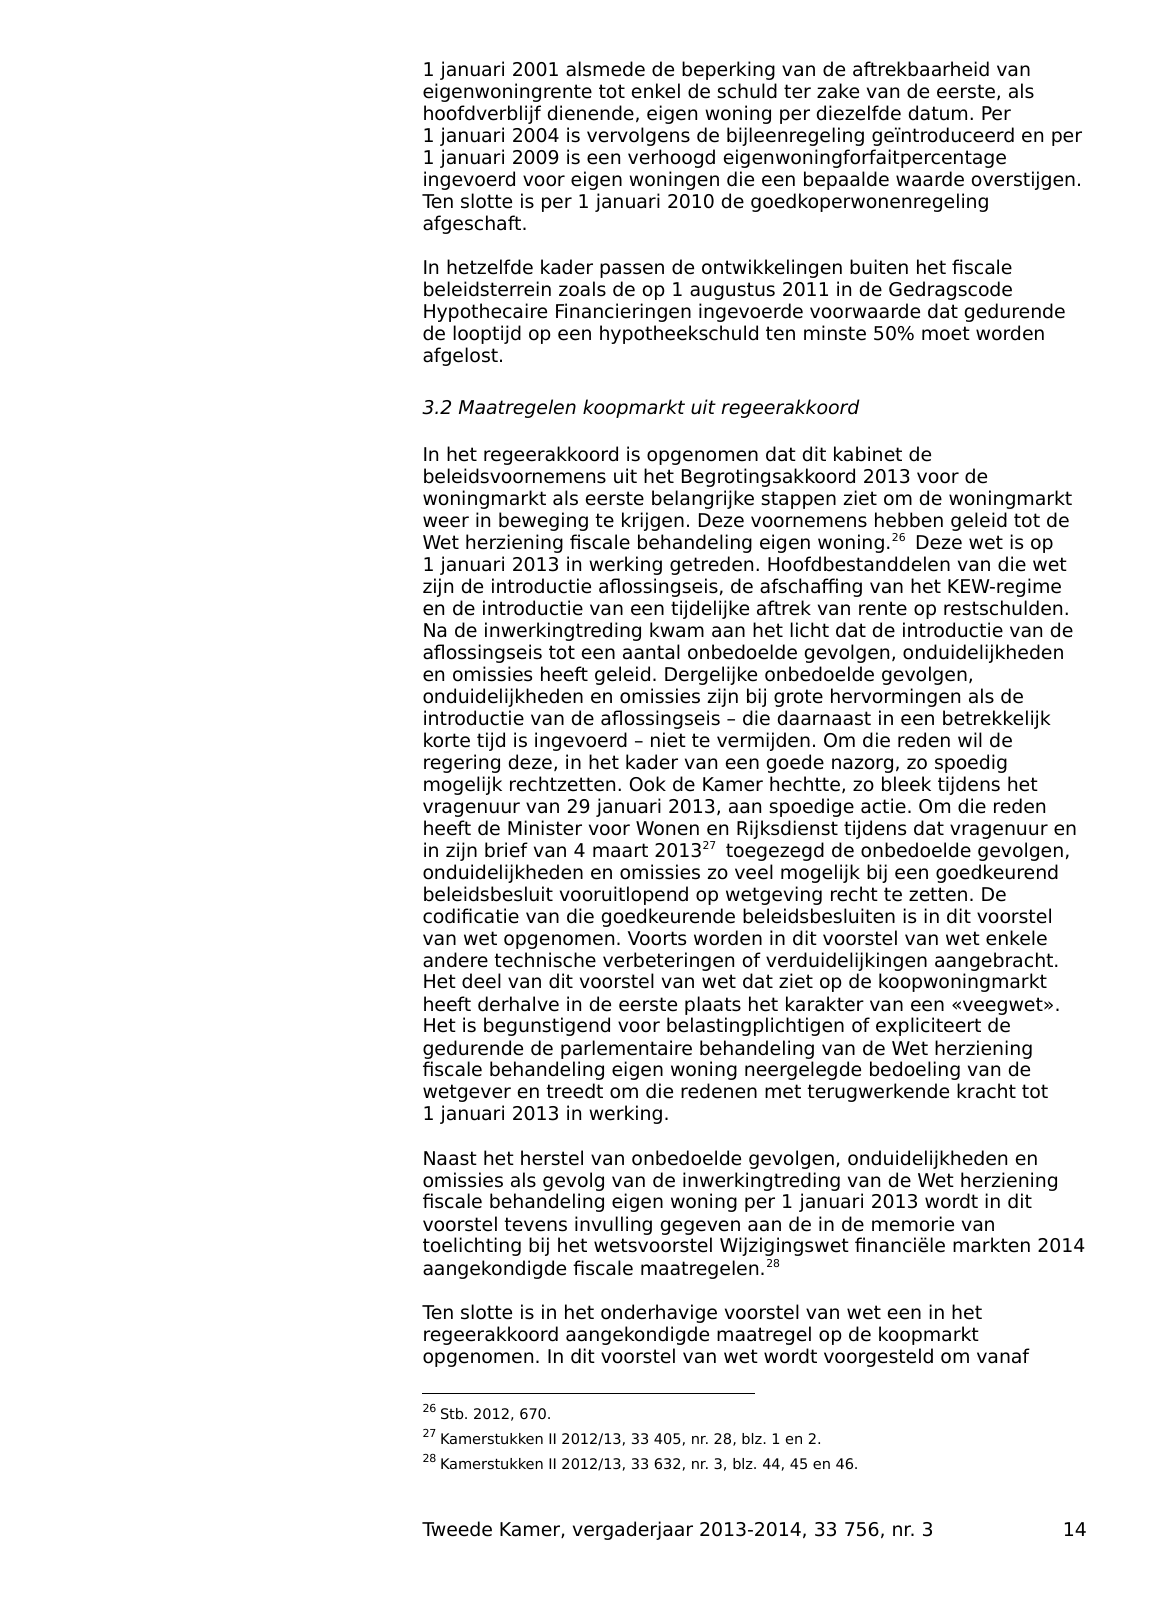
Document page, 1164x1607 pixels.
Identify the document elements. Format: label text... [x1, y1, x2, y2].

text In hetzelfde kader passen de ontwikkelingen buiten het fiscale beleidsterrein zoals de op 1 augustus 2011 in de Gedragscode Hypothecaire Financieringen ingevoerde voorwaarde dat gedurende de looptijd op een hypotheekschuld ten minste 50% moet worden afgelost. [422, 257, 1087, 367]
text 1 januari 2001 alsmede de beperking van de aftrekbaarheid van eigenwoningrente tot enkel de schuld ter zake van de eerste, als hoofdverblijf dienende, eigen woning per diezelfde datum. Per 1 januari 2004 is vervolgens de bijleenregeling geïntroduceerd en per 1 januari 2009 is een verhoogd eigenwoningforfaitpercentage ingevoerd voor eigen woningen die een bepaalde waarde overstijgen. Ten slotte is per 1 januari 2010 de goedkoperwonenregeling afgeschaft. [422, 59, 1087, 235]
text Kamerstukken II 2012/13, 33 405, nr. 28, blz. 1 en 2. [422, 1427, 1087, 1449]
text Kamerstukken II 2012/13, 33 632, nr. 3, blz. 44, 45 en 46. [422, 1452, 1087, 1474]
text Naast het herstel van onbedoelde gevolgen, onduidelijkheden en omissies als gevolg van de inwerkingtreding van de Wet herziening fiscale behandeling eigen woning per 1 januari 2013 wordt in dit voorstel tevens invulling gegeven aan de in de memorie van toelichting bij het wetsvoorstel Wijzigingswet financiële markten 2014 aangekondigde fiscale maatregelen. [422, 1147, 1087, 1279]
subtitle 3.2 Maatregelen koopmarkt uit regeerakkoord [422, 397, 1087, 419]
text Stb. 2012, 670. [422, 1402, 1087, 1424]
text Ten slotte is in het onderhavige voorstel van wet een in het regeerakkoord aangekondigde maatregel op de koopmarkt opgenomen. In dit voorstel van wet wordt voorgesteld om vanaf [422, 1302, 1087, 1367]
text In het regeerakkoord is opgenomen dat dit kabinet de beleidsvoornemens uit het Begrotingsakkoord 2013 voor de woningmarkt als eerste belangrijke stappen ziet om de woningmarkt weer in beweging te krijgen. Deze voornemens hebben geleid tot de Wet herziening fiscale behandeling eigen woning. Deze wet is op 1 januari 2013 in werking getreden. Hoofdbestanddelen van die wet zijn de introductie aflossingseis, de afschaffing van het KEW-regime en de introductie van een tijdelijke aftrek van rente op restschulden. Na de inwerkingtreding kwam aan het licht dat de introductie van de aflossingseis tot een aantal onbedoelde gevolgen, onduidelijkheden en omissies heeft geleid. Dergelijke onbedoelde gevolgen, onduidelijkheden en omissies zijn bij grote hervormingen als de introductie van de aflossingseis – die daarnaast in een betrekkelijk korte tijd is ingevoerd – niet te vermijden. Om die reden wil de regering deze, in het kader van een goede nazorg, zo spoedig mogelijk rechtzetten. Ook de Kamer hechtte, zo bleek tijdens het vragenuur van 29 januari 2013, aan spoedige actie. Om die reden heeft de Minister voor Wonen en Rijksdienst tijdens dat vragenuur en in zijn brief van 4 maart 2013 toegezegd de onbedoelde gevolgen, onduidelijkheden en omissies zo veel mogelijk bij een goedkeurend beleidsbesluit vooruitlopend op wetgeving recht te zetten. De codificatie van die goedkeurende beleidsbesluiten is in dit voorstel van wet opgenomen. Voorts worden in dit voorstel van wet enkele andere technische verbeteringen of verduidelijkingen aangebracht. Het deel van dit voorstel van wet dat ziet op de koopwoningmarkt heeft derhalve in de eerste plaats het karakter van een «veegwet». Het is begunstigend voor belastingplichtigen of expliciteert de gedurende de parlementaire behandeling van de Wet herziening fiscale behandeling eigen woning neergelegde bedoeling van de wetgever en treedt om die redenen met terugwerkende kracht tot 1 januari 2013 in werking. [422, 444, 1087, 1125]
